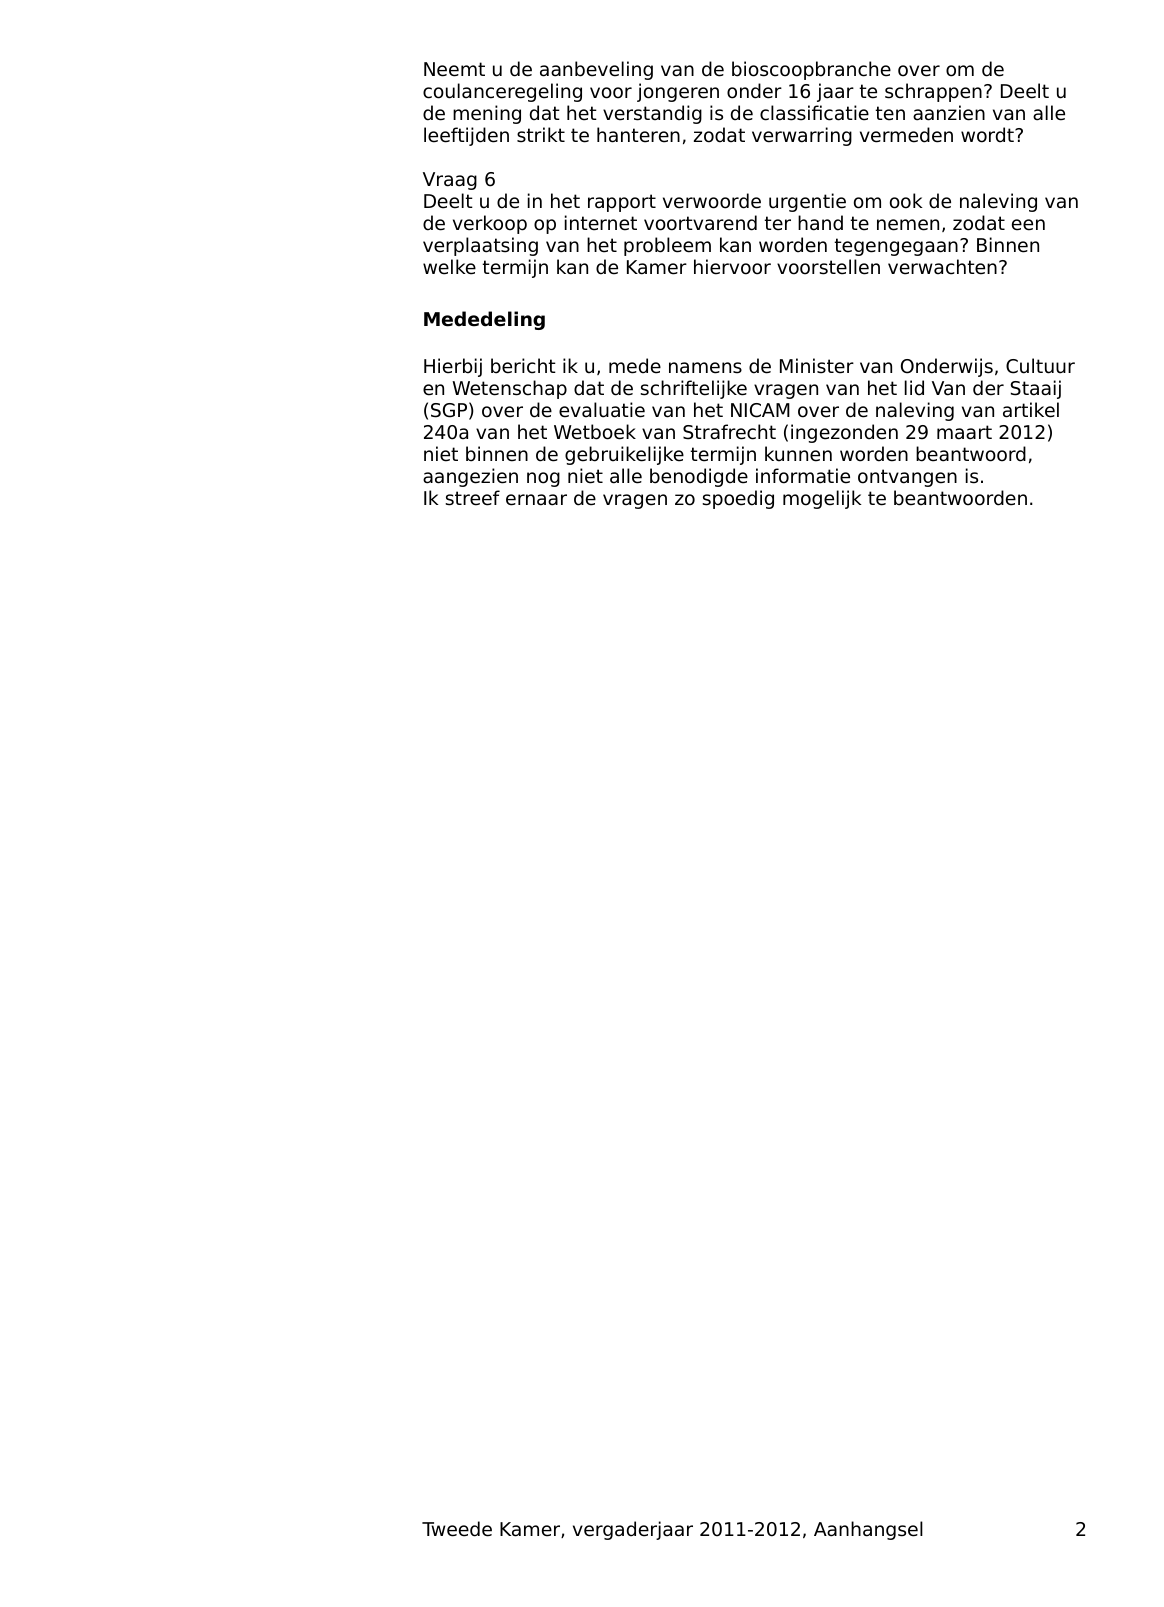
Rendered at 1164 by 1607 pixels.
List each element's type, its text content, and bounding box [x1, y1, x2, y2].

text Hierbij bericht ik u, mede namens de Minister van Onderwijs, Cultuur en Wetenschap dat de schriftelijke vragen van het lid Van der Staaij (SGP) over de evaluatie van het NICAM over de naleving van artikel 240a van het Wetboek van Strafrecht (ingezonden 29 maart 2012) niet binnen de gebruikelijke termijn kunnen worden beantwoord, aangezien nog niet alle benodigde informatie ontvangen is. [422, 356, 1087, 488]
text Ik streef ernaar de vragen zo spoedig mogelijk te beantwoorden. [422, 488, 1087, 510]
subtitle Mededeling [422, 309, 1087, 331]
text Deelt u de in het rapport verwoorde urgentie om ook de naleving van de verkoop op internet voortvarend ter hand te nemen, zodat een verplaatsing van het probleem kan worden tegengegaan? Binnen welke termijn kan de Kamer hiervoor voorstellen verwachten? [422, 191, 1087, 279]
text Vraag 6 [422, 169, 1087, 191]
text Neemt u de aanbeveling van de bioscoopbranche over om de coulanceregeling voor jongeren onder 16 jaar te schrappen? Deelt u de mening dat het verstandig is de classificatie ten aanzien van alle leeftijden strikt te hanteren, zodat verwarring vermeden wordt? [422, 59, 1087, 147]
